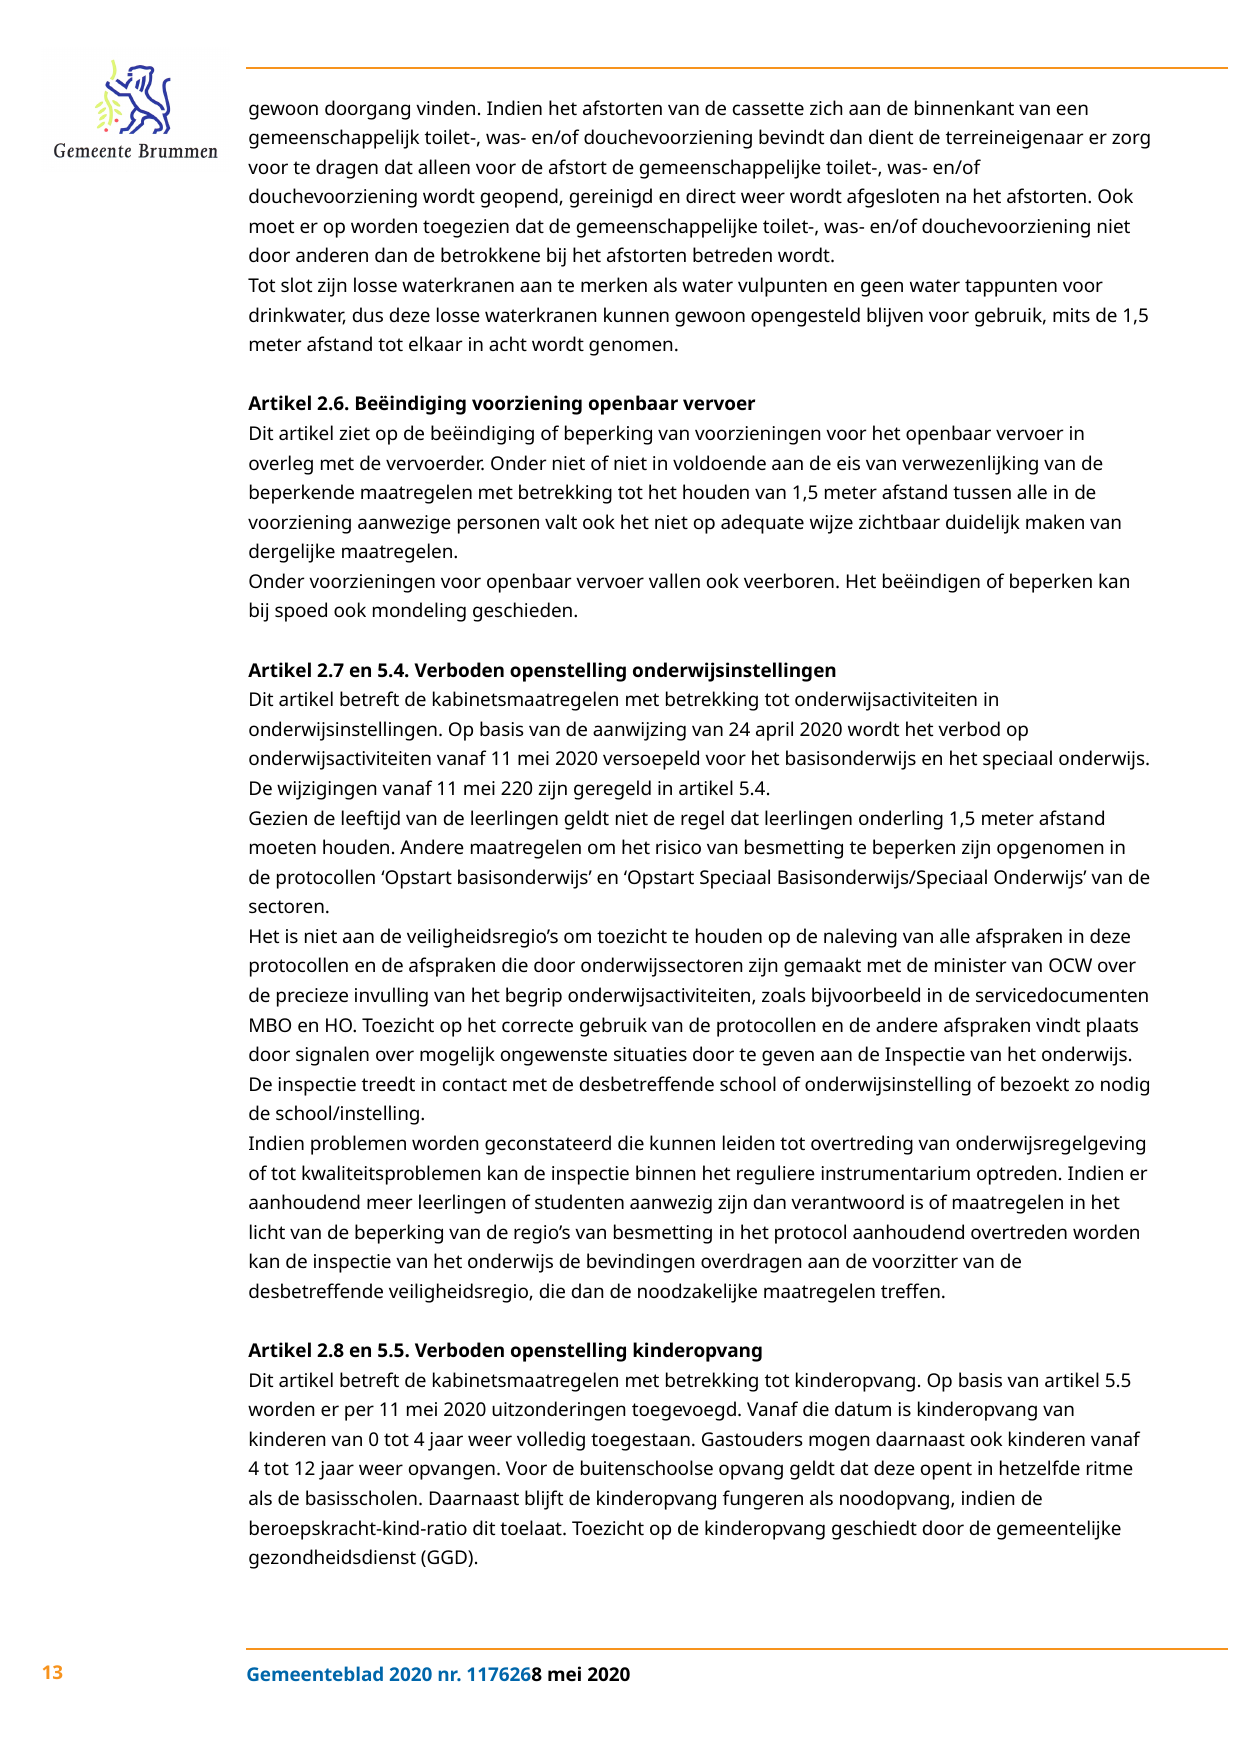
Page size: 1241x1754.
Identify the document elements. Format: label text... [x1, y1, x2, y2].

text Dit artikel betreft de kabinetsmaatregelen met betrekking tot onderwijsactiviteiten in onderwijsinstellingen. Op basis van de aanwijzing van 24 april 2020 wordt het verbod op onderwijsactiviteiten vanaf 11 mei 2020 versoepeld voor het basisonderwijs en het speciaal onderwijs. De wijzigingen vanaf 11 mei 220 zijn geregeld in artikel 5.4. [248, 686, 1152, 801]
text Onder voorzieningen voor openbaar vervoer vallen ook veerboren. Het beëindigen of beperken kan bij spoed ook mondeling geschieden. [248, 568, 1152, 623]
text Artikel 2.6. Beëindiging voorziening openbaar vervoer [248, 391, 1152, 416]
text Tot slot zijn losse waterkranen aan te merken als water vulpunten en geen water tappunten voor drinkwater, dus deze losse waterkranen kunnen gewoon opengesteld blijven voor gebruik, mits de 1,5 meter afstand tot elkaar in acht wordt genomen. [248, 272, 1152, 357]
text gewoon doorgang vinden. Indien het afstorten van de cassette zich aan de binnenkant van een gemeenschappelijk toilet-, was- en/of douchevoorziening bevindt dan dient de terreineigenaar er zorg voor te dragen dat alleen voor de afstort de gemeenschappelijke toilet-, was- en/of douchevoorziening wordt geopend, gereinigd en direct weer wordt afgesloten na het afstorten. Ook moet er op worden toegezien dat de gemeenschappelijke toilet-, was- en/of douchevoorziening niet door anderen dan de betrokkene bij het afstorten betreden wordt. [248, 95, 1152, 268]
text Artikel 2.7 en 5.4. Verboden openstelling onderwijsinstellingen [248, 657, 1152, 683]
text Gezien de leeftijd van de leerlingen geldt niet de regel dat leerlingen onderling 1,5 meter afstand moeten houden. Andere maatregelen om het risico van besmetting te beperken zijn opgenomen in de protocollen ‘Opstart basisonderwijs’ en ‘Opstart Speciaal Basisonderwijs/Speciaal Onderwijs’ van de sectoren. [248, 805, 1152, 919]
picture [41, 47, 231, 172]
text Dit artikel ziet op de beëindiging of beperking van voorzieningen voor het openbaar vervoer in overleg met de vervoerder. Onder niet of niet in voldoende aan de eis van verwezenlijking van de beperkende maatregelen met betrekking tot het houden van 1,5 meter afstand tussen alle in de voorziening aanwezige personen valt ook het niet op adequate wijze zichtbaar duidelijk maken van dergelijke maatregelen. [248, 420, 1152, 564]
text Artikel 2.8 en 5.5. Verboden openstelling kinderopvang [248, 1337, 1152, 1363]
text Indien problemen worden geconstateerd die kunnen leiden tot overtreding van onderwijsregelgeving of tot kwaliteitsproblemen kan de inspectie binnen het reguliere instrumentarium optreden. Indien er aanhoudend meer leerlingen of studenten aanwezig zijn dan verantwoord is of maatregelen in het licht van de beperking van de regio’s van besmetting in het protocol aanhoudend overtreden worden kan de inspectie van het onderwijs de bevindingen overdragen aan de voorzitter van de desbetreffende veiligheidsregio, die dan de noodzakelijke maatregelen treffen. [248, 1130, 1152, 1304]
text Het is niet aan de veiligheidsregio’s om toezicht te houden op de naleving van alle afspraken in deze protocollen en de afspraken die door onderwijssectoren zijn gemaakt met de minister van OCW over de precieze invulling van het begrip onderwijsactiviteiten, zoals bijvoorbeeld in de servicedocumenten MBO en HO. Toezicht op het correcte gebruik van de protocollen en de andere afspraken vindt plaats door signalen over mogelijk ongewenste situaties door te geven aan de Inspectie van het onderwijs. De inspectie treedt in contact met de desbetreffende school of onderwijsinstelling of bezoekt zo nodig de school/instelling. [248, 923, 1152, 1126]
text Dit artikel betreft de kabinetsmaatregelen met betrekking tot kinderopvang. Op basis van artikel 5.5 worden er per 11 mei 2020 uitzonderingen toegevoegd. Vanaf die datum is kinderopvang van kinderen van 0 tot 4 jaar weer volledig toegestaan. Gastouders mogen daarnaast ook kinderen vanaf 4 tot 12 jaar weer opvangen. Voor de buitenschoolse opvang geldt dat deze opent in hetzelfde ritme als de basisscholen. Daarnaast blijft de kinderopvang fungeren als noodopvang, indien de beroepskracht-kind-ratio dit toelaat. Toezicht op de kinderopvang geschiedt door de gemeentelijke gezondheidsdienst (GGD). [248, 1367, 1152, 1570]
